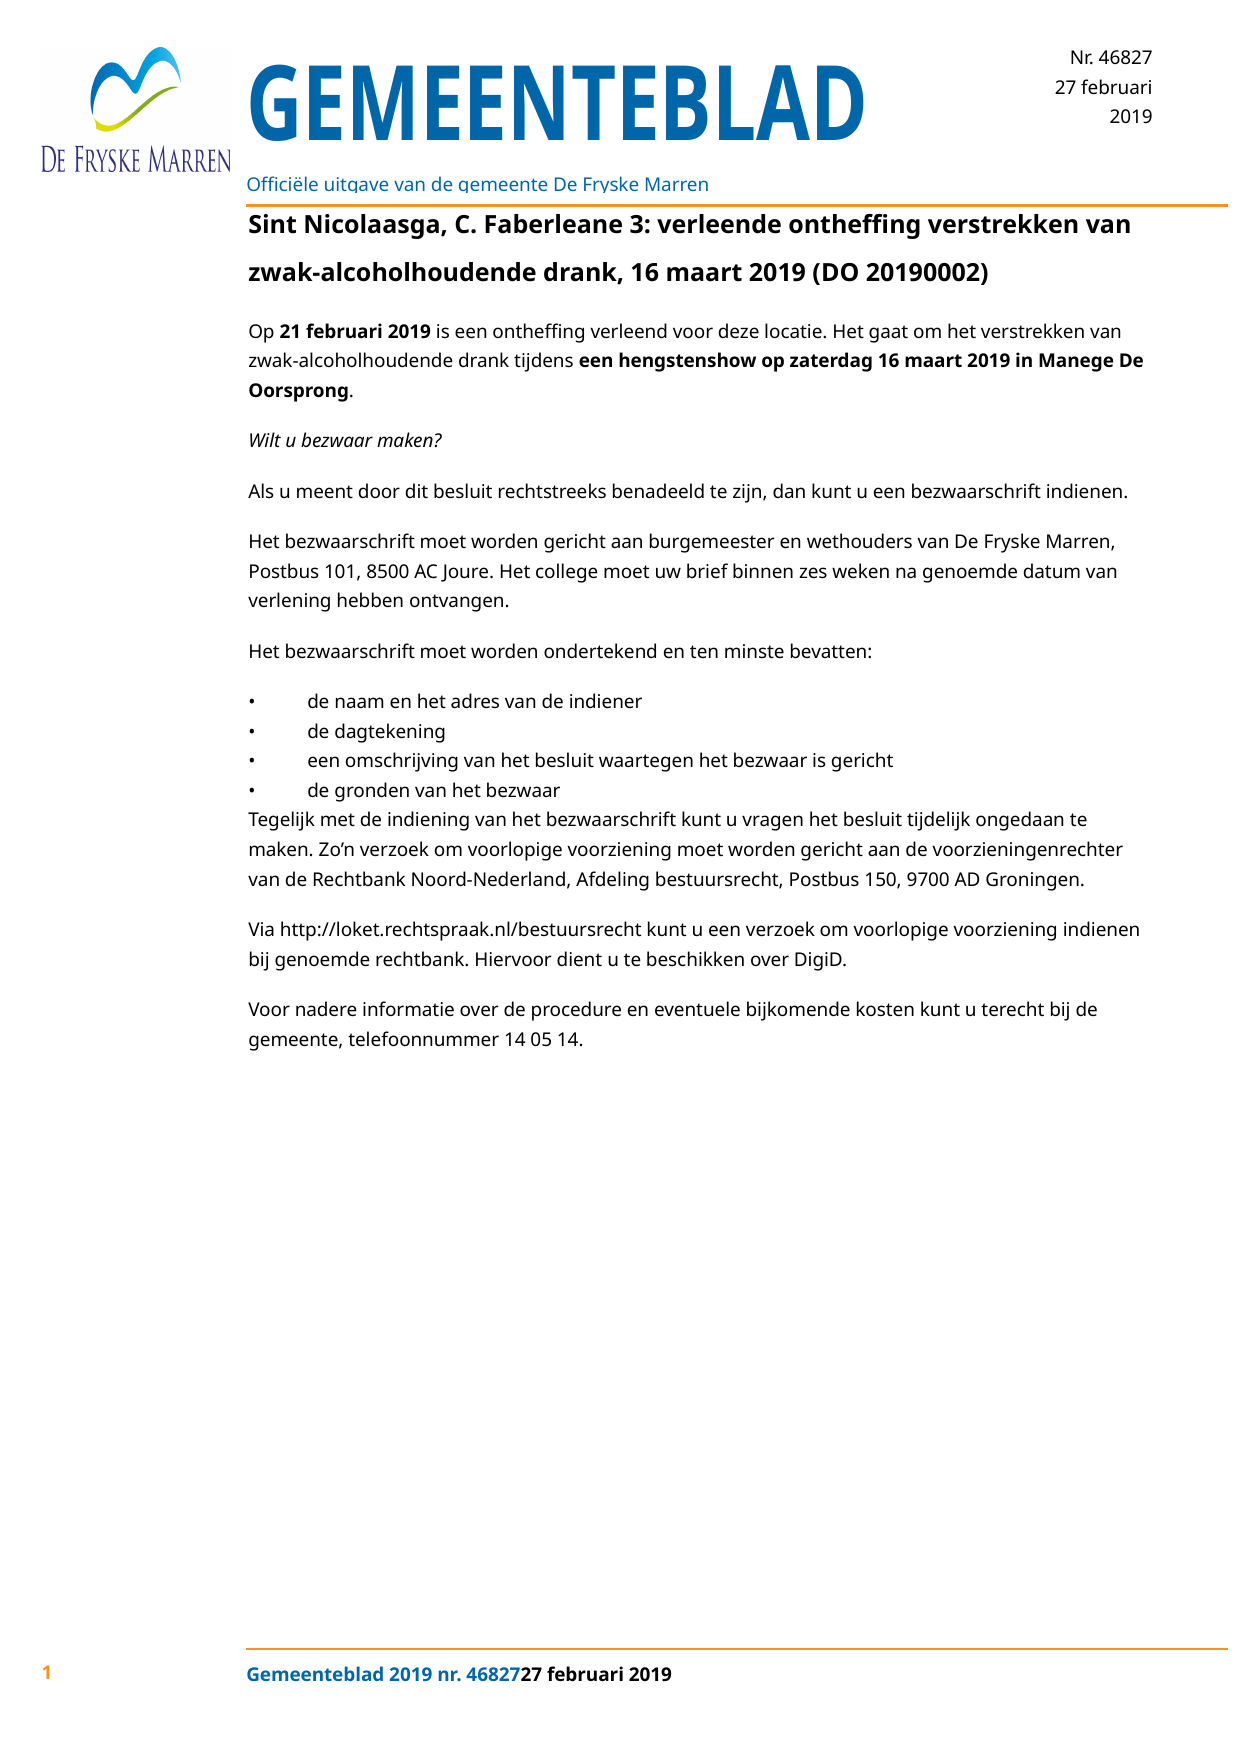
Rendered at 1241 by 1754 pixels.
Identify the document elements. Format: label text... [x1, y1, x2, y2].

text Sint Nicolaasga, C. Faberleane 3: verleende ontheffing verstrekken van zwak-alcoholhoudende drank, 16 maart 2019 (DO 20190002) [248, 207, 1152, 288]
list de naam en het adres van de indiener [248, 688, 1152, 714]
text Het bezwaarschrift moet worden gericht aan burgemeester en wethouders van De Fryske Marren, Postbus 101, 8500 AC Joure. Het college moet uw brief binnen zes weken na genoemde datum van verlening hebben ontvangen. [248, 528, 1152, 613]
text Als u meent door dit besluit rechtstreeks benadeeld te zijn, dan kunt u een bezwaarschrift indienen. [248, 478, 1152, 504]
picture [41, 47, 231, 172]
list de dagtekening [248, 718, 1152, 744]
text Voor nadere informatie over de procedure en eventuele bijkomende kosten kunt u terecht bij de gemeente, telefoonnummer 14 05 14. [248, 996, 1152, 1052]
list een omschrijving van het besluit waartegen het bezwaar is gericht [248, 747, 1152, 773]
text Tegelijk met de indiening van het bezwaarschrift kunt u vragen het besluit tijdelijk ongedaan te maken. Zo’n verzoek om voorlopige voorziening moet worden gericht aan de voorzieningenrechter van de Rechtbank Noord-Nederland, Afdeling bestuursrecht, Postbus 150, 9700 AD Groningen. [248, 807, 1152, 892]
list de gronden van het bezwaar [248, 777, 1152, 803]
text Via http://loket.rechtspraak.nl/bestuursrecht kunt u een verzoek om voorlopige voorziening indienen bij genoemde rechtbank. Hiervoor dient u te beschikken over DigiD. [248, 916, 1152, 972]
text Wilt u bezwaar maken? [248, 427, 1152, 453]
text Op 21 februari 2019 is een ontheffing verleend voor deze locatie. Het gaat om het verstrekken van zwak-alcoholhoudende drank tijdens een hengstenshow op zaterdag 16 maart 2019 in Manege De Oorsprong. [248, 318, 1152, 403]
text Het bezwaarschrift moet worden ondertekend en ten minste bevatten: [248, 638, 1152, 664]
